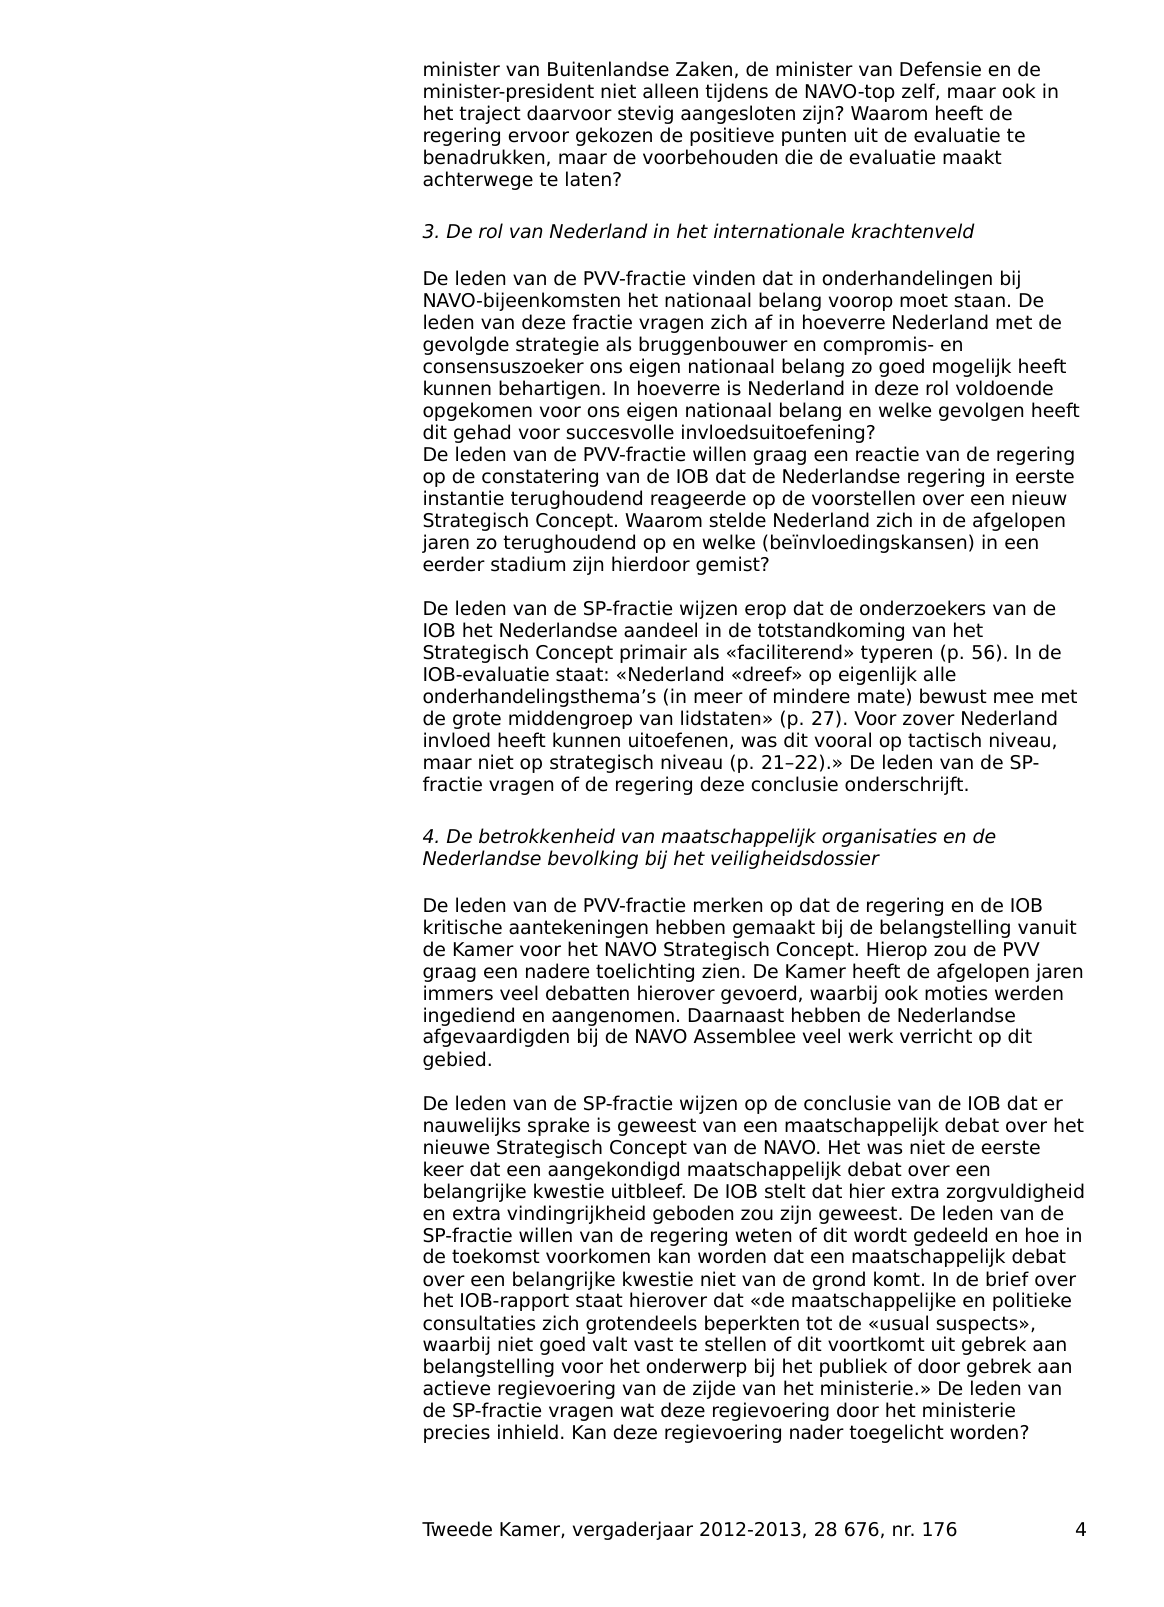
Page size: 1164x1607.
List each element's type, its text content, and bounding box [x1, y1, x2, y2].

text De leden van de SP-fractie wijzen erop dat de onderzoekers van de IOB het Nederlandse aandeel in de totstandkoming van het Strategisch Concept primair als «faciliterend» typeren (p. 56). In de IOB-evaluatie staat: «Nederland «dreef» op eigenlijk alle onderhandelingsthema’s (in meer of mindere mate) bewust mee met de grote middengroep van lidstaten» (p. 27). Voor zover Nederland invloed heeft kunnen uitoefenen, was dit vooral op tactisch niveau, maar niet op strategisch niveau (p. 21–22).» De leden van de SP-fractie vragen of de regering deze conclusie onderschrijft. [422, 598, 1087, 796]
subtitle 4. De betrokkenheid van maatschappelijk organisaties en de Nederlandse bevolking bij het veiligheidsdossier [422, 826, 1087, 869]
text De leden van de SP-fractie wijzen op de conclusie van de IOB dat er nauwelijks sprake is geweest van een maatschappelijk debat over het nieuwe Strategisch Concept van de NAVO. Het was niet de eerste keer dat een aangekondigd maatschappelijk debat over een belangrijke kwestie uitbleef. De IOB stelt dat hier extra zorgvuldigheid en extra vindingrijkheid geboden zou zijn geweest. De leden van de SP-fractie willen van de regering weten of dit wordt gedeeld en hoe in de toekomst voorkomen kan worden dat een maatschappelijk debat over een belangrijke kwestie niet van de grond komt. In de brief over het IOB-rapport staat hierover dat «de maatschappelijke en politieke consultaties zich grotendeels beperkten tot de «usual suspects», waarbij niet goed valt vast te stellen of dit voortkomt uit gebrek aan belangstelling voor het onderwerp bij het publiek of door gebrek aan actieve regievoering van de zijde van het ministerie.» De leden van de SP-fractie vragen wat deze regievoering door het ministerie precies inhield. Kan deze regievoering nader toegelicht worden? [422, 1093, 1087, 1444]
text De leden van de PVV-fractie merken op dat de regering en de IOB kritische aantekeningen hebben gemaakt bij de belangstelling vanuit de Kamer voor het NAVO Strategisch Concept. Hierop zou de PVV graag een nadere toelichting zien. De Kamer heeft de afgelopen jaren immers veel debatten hierover gevoerd, waarbij ook moties werden ingediend en aangenomen. Daarnaast hebben de Nederlandse afgevaardigden bij de NAVO Assemblee veel werk verricht op dit gebied. [422, 894, 1087, 1070]
text De leden van de PVV-fractie vinden dat in onderhandelingen bij NAVO-bijeenkomsten het nationaal belang voorop moet staan. De leden van deze fractie vragen zich af in hoeverre Nederland met de gevolgde strategie als bruggenbouwer en compromis- en consensuszoeker ons eigen nationaal belang zo goed mogelijk heeft kunnen behartigen. In hoeverre is Nederland in deze rol voldoende opgekomen voor ons eigen nationaal belang en welke gevolgen heeft dit gehad voor succesvolle invloedsuitoefening? [422, 268, 1087, 444]
text minister van Buitenlandse Zaken, de minister van Defensie en de minister-president niet alleen tijdens de NAVO-top zelf, maar ook in het traject daarvoor stevig aangesloten zijn? Waarom heeft de regering ervoor gekozen de positieve punten uit de evaluatie te benadrukken, maar de voorbehouden die de evaluatie maakt achterwege te laten? [422, 59, 1087, 191]
text De leden van de PVV-fractie willen graag een reactie van de regering op de constatering van de IOB dat de Nederlandse regering in eerste instantie terughoudend reageerde op de voorstellen over een nieuw Strategisch Concept. Waarom stelde Nederland zich in de afgelopen jaren zo terughoudend op en welke (beïnvloedingskansen) in een eerder stadium zijn hierdoor gemist? [422, 444, 1087, 576]
subtitle 3. De rol van Nederland in het internationale krachtenveld [422, 221, 1087, 243]
